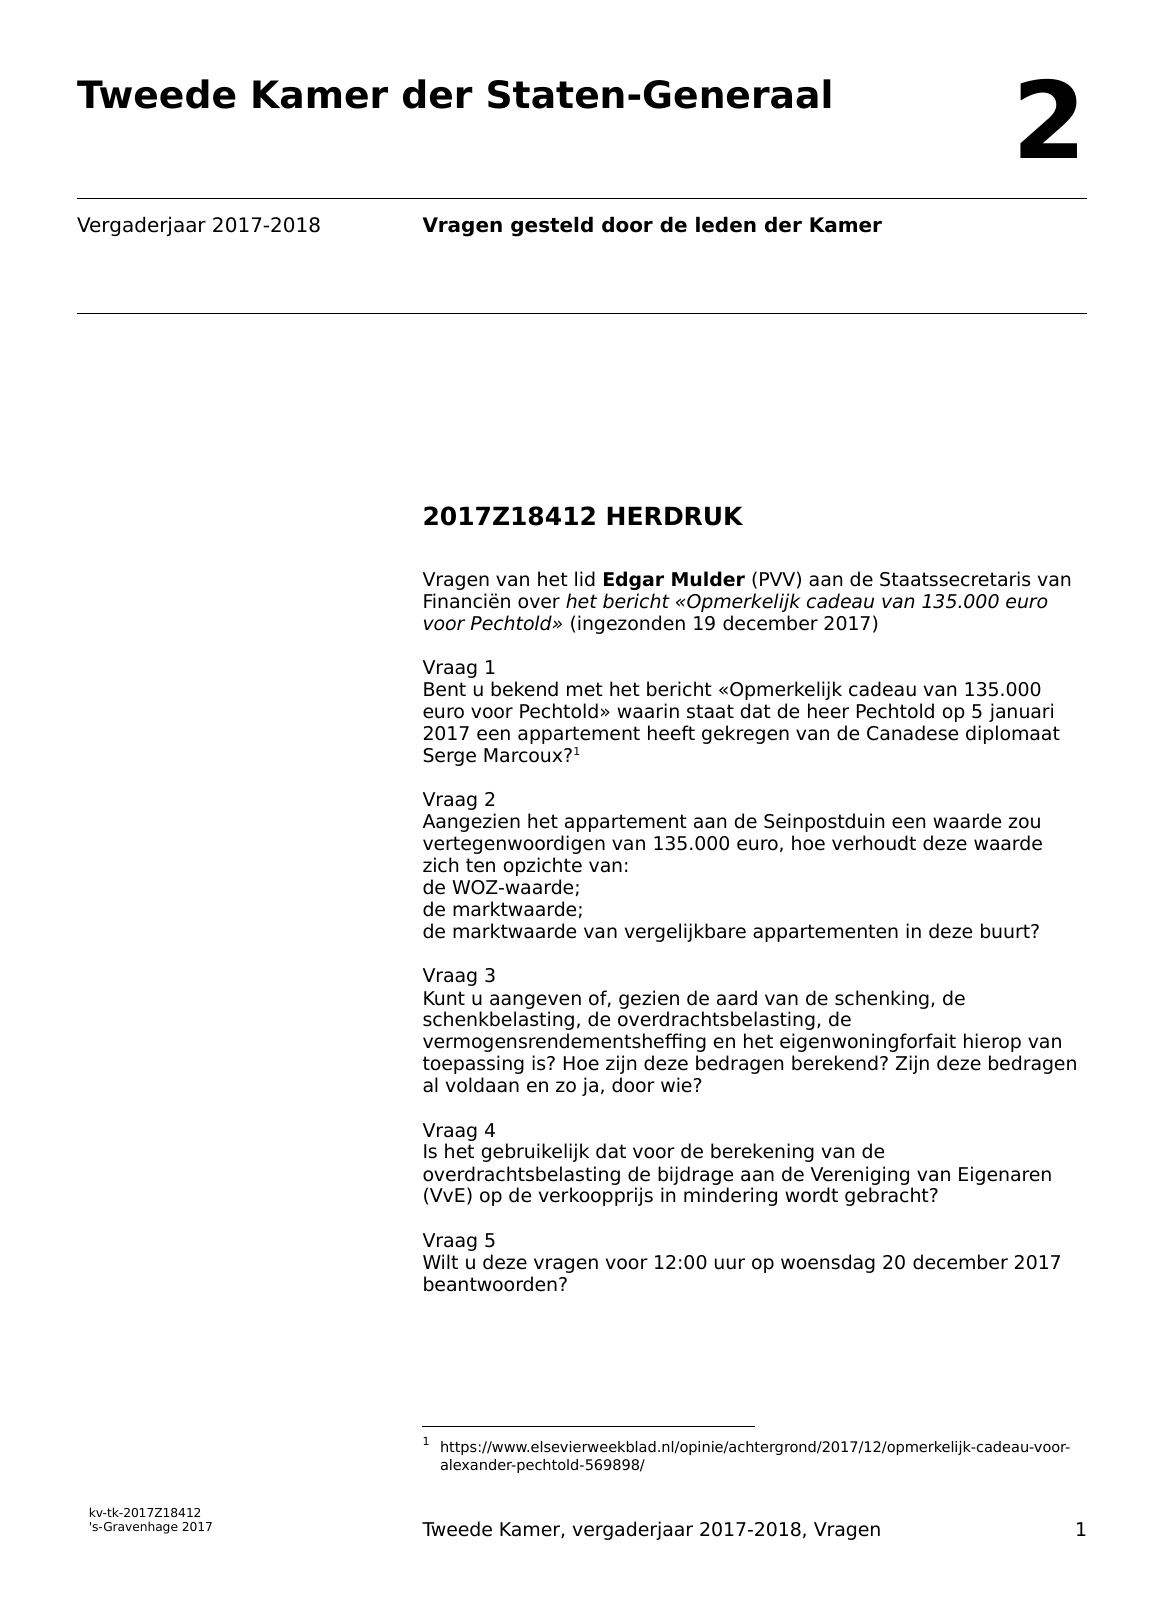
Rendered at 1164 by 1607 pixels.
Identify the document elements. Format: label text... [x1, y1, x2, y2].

text Vragen van het lid Edgar Mulder (PVV) aan de Staatssecretaris van Financiën over het bericht «Opmerkelijk cadeau van 135.000 euro voor Pechtold» (ingezonden 19 december 2017) [422, 569, 1087, 635]
text de marktwaarde van vergelijkbare appartementen in deze buurt? [422, 921, 1087, 943]
text kv-tk-2017Z18412 [88, 1506, 323, 1520]
text Wilt u deze vragen voor 12:00 uur op woensdag 20 december 2017 beantwoorden? [422, 1252, 1087, 1296]
text Kunt u aangeven of, gezien de aard van de schenking, de schenkbelasting, de overdrachtsbelasting, de vermogensrendementsheffing en het eigenwoningforfait hierop van toepassing is? Hoe zijn deze bedragen berekend? Zijn deze bedragen al voldaan en zo ja, door wie? [422, 987, 1087, 1097]
text Vraag 5 [422, 1229, 1087, 1252]
text Vraag 1 [422, 657, 1087, 679]
text Aangezien het appartement aan de Seinpostduin een waarde zou vertegenwoordigen van 135.000 euro, hoe verhoudt deze waarde zich ten opzichte van: [422, 811, 1087, 877]
text Bent u bekend met het bericht «Opmerkelijk cadeau van 135.000 euro voor Pechtold» waarin staat dat de heer Pechtold op 5 januari 2017 een appartement heeft gekregen van de Canadese diplomaat Serge Marcoux? [422, 679, 1087, 767]
text Vraag 3 [422, 965, 1087, 987]
table_header Tweede Kamer der Staten-Generaal [77, 59, 886, 198]
text Vraag 4 [422, 1119, 1087, 1141]
text https://www.elsevierweekblad.nl/opinie/achtergrond/2017/12/opmerkelijk-cadeau-voor-alexander-pechtold-569898/ [422, 1435, 1087, 1474]
table_cell Vergaderjaar 2017-2018 [77, 199, 422, 313]
text de marktwaarde; [422, 899, 1087, 921]
table_header 2 [886, 59, 1087, 198]
table_cell Vragen gesteld door de leden der Kamer [422, 199, 1087, 313]
text Vraag 2 [422, 789, 1087, 811]
text de WOZ-waarde; [422, 877, 1087, 899]
text 's-Gravenhage 2017 [88, 1520, 323, 1534]
text 2017Z18412 HERDRUK [422, 502, 1087, 531]
text Is het gebruikelijk dat voor de berekening van de overdrachtsbelasting de bijdrage aan de Vereniging van Eigenaren (VvE) op de verkoopprijs in mindering wordt gebracht? [422, 1141, 1087, 1207]
